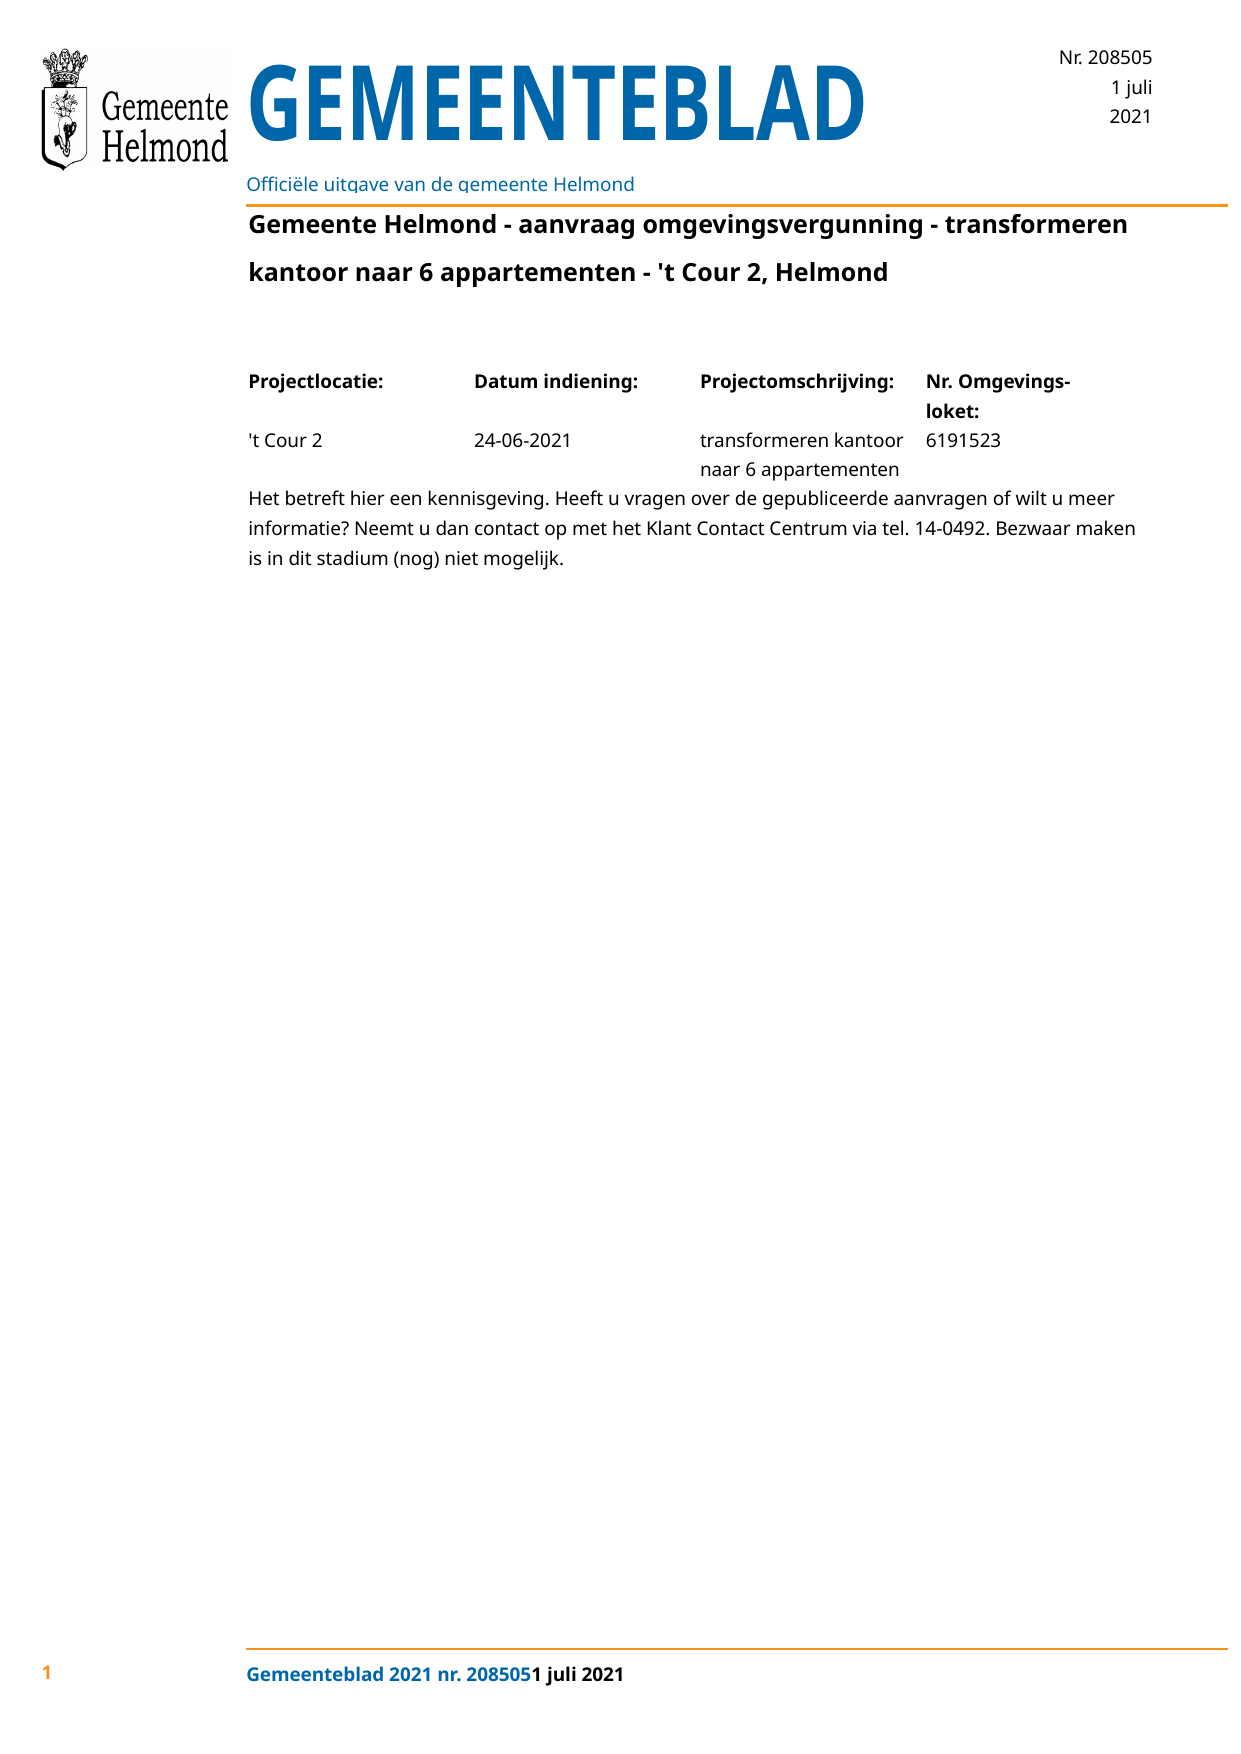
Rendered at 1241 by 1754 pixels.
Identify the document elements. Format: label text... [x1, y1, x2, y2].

table_header Projectomschrijving: [700, 369, 926, 424]
table_header 6191523 [926, 427, 1152, 482]
table_header Projectlocatie: [248, 369, 474, 424]
table_header 24-06-2021 [474, 427, 700, 482]
table_header 't Cour 2 [248, 427, 474, 482]
table_header transformeren kantoor naar 6 appartementen [700, 427, 926, 482]
text Het betreft hier een kennisgeving. Heeft u vragen over de gepubliceerde aanvragen of wilt u meer informatie? Neemt u dan contact op met het Klant Contact Centrum via tel. 14-0492. Bezwaar maken is in dit stadium (nog) niet mogelijk. [248, 486, 1152, 571]
picture [41, 47, 231, 172]
table_header Datum indiening: [474, 369, 700, 424]
text Gemeente Helmond - aanvraag omgevingsvergunning - transformeren kantoor naar 6 appartementen - 't Cour 2, Helmond [248, 207, 1152, 288]
table_header Nr. Omgevings- loket: [926, 369, 1152, 424]
